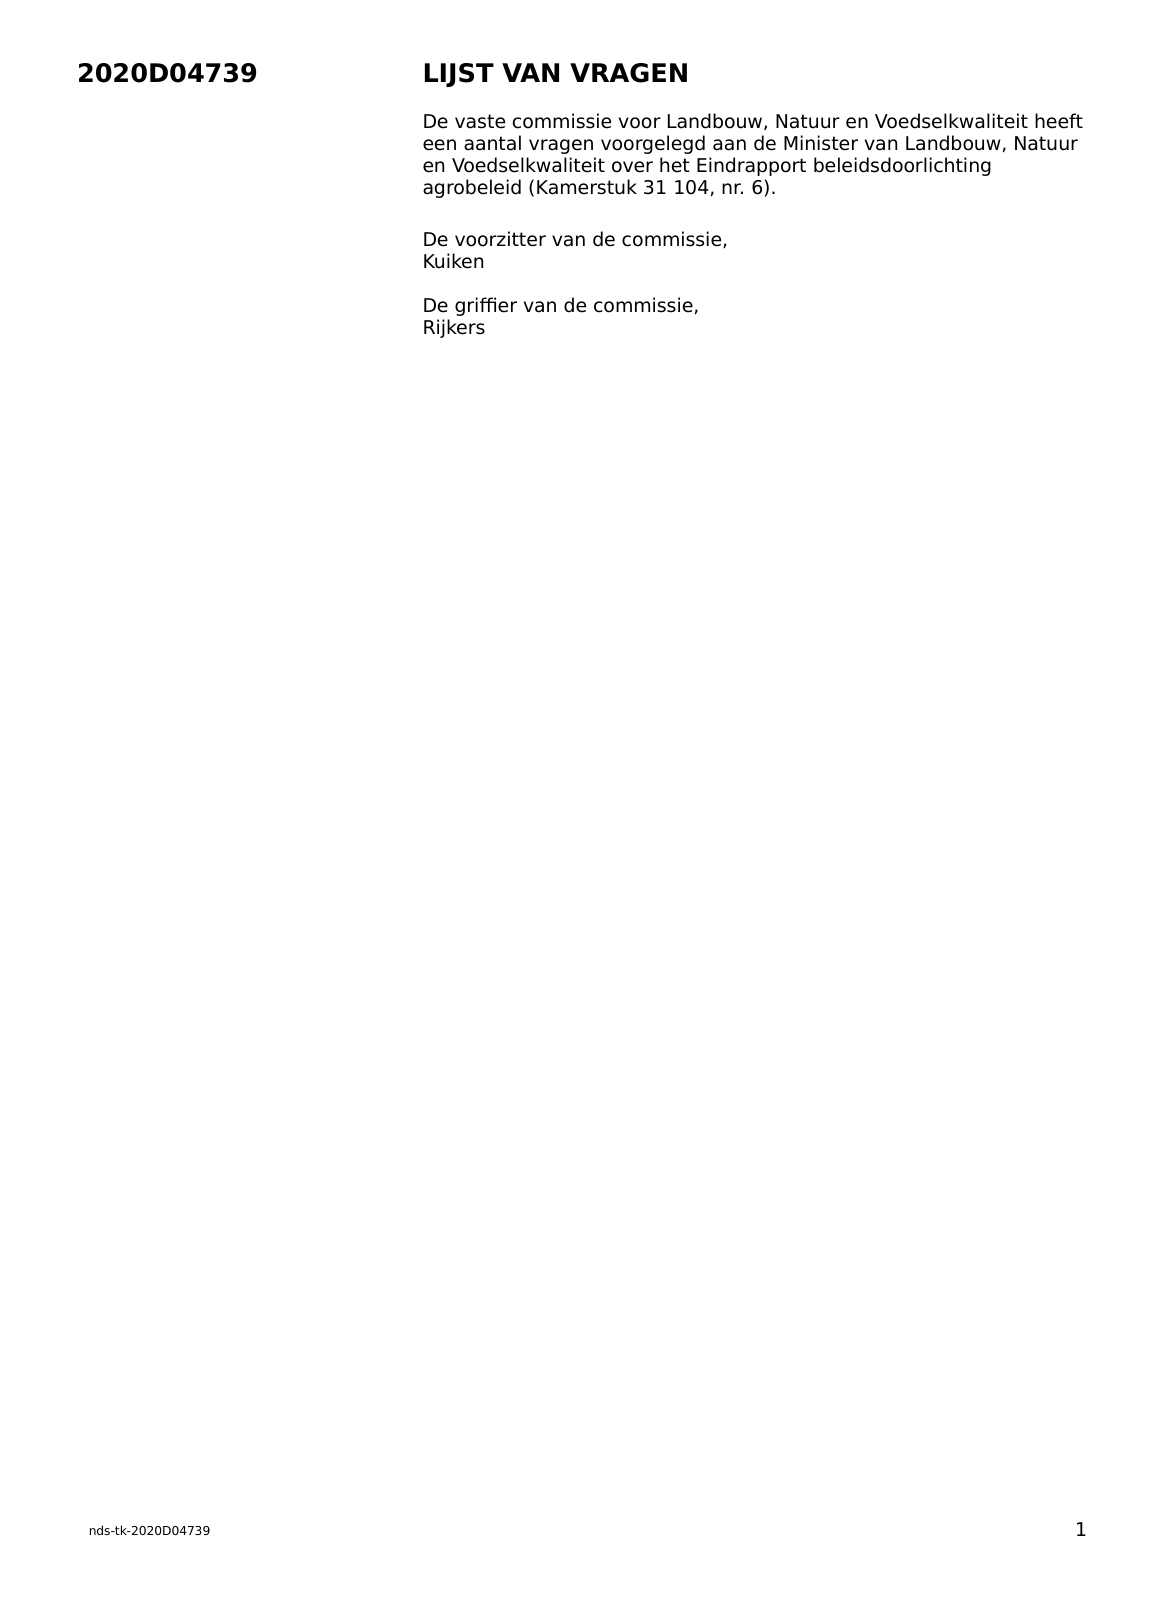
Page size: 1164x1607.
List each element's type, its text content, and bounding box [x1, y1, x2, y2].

text De voorzitter van de commissie, Kuiken [422, 229, 1087, 273]
text nds-tk-2020D04739 [88, 1524, 323, 1538]
text De vaste commissie voor Landbouw, Natuur en Voedselkwaliteit heeft een aantal vragen voorgelegd aan de Minister van Landbouw, Natuur en Voedselkwaliteit over het Eindrapport beleidsdoorlichting agrobeleid (Kamerstuk 31 104, nr. 6). [422, 111, 1087, 199]
text 2020D04739 LIJST VAN VRAGEN [77, 59, 1087, 89]
text De griffier van de commissie, Rijkers [422, 295, 1087, 339]
